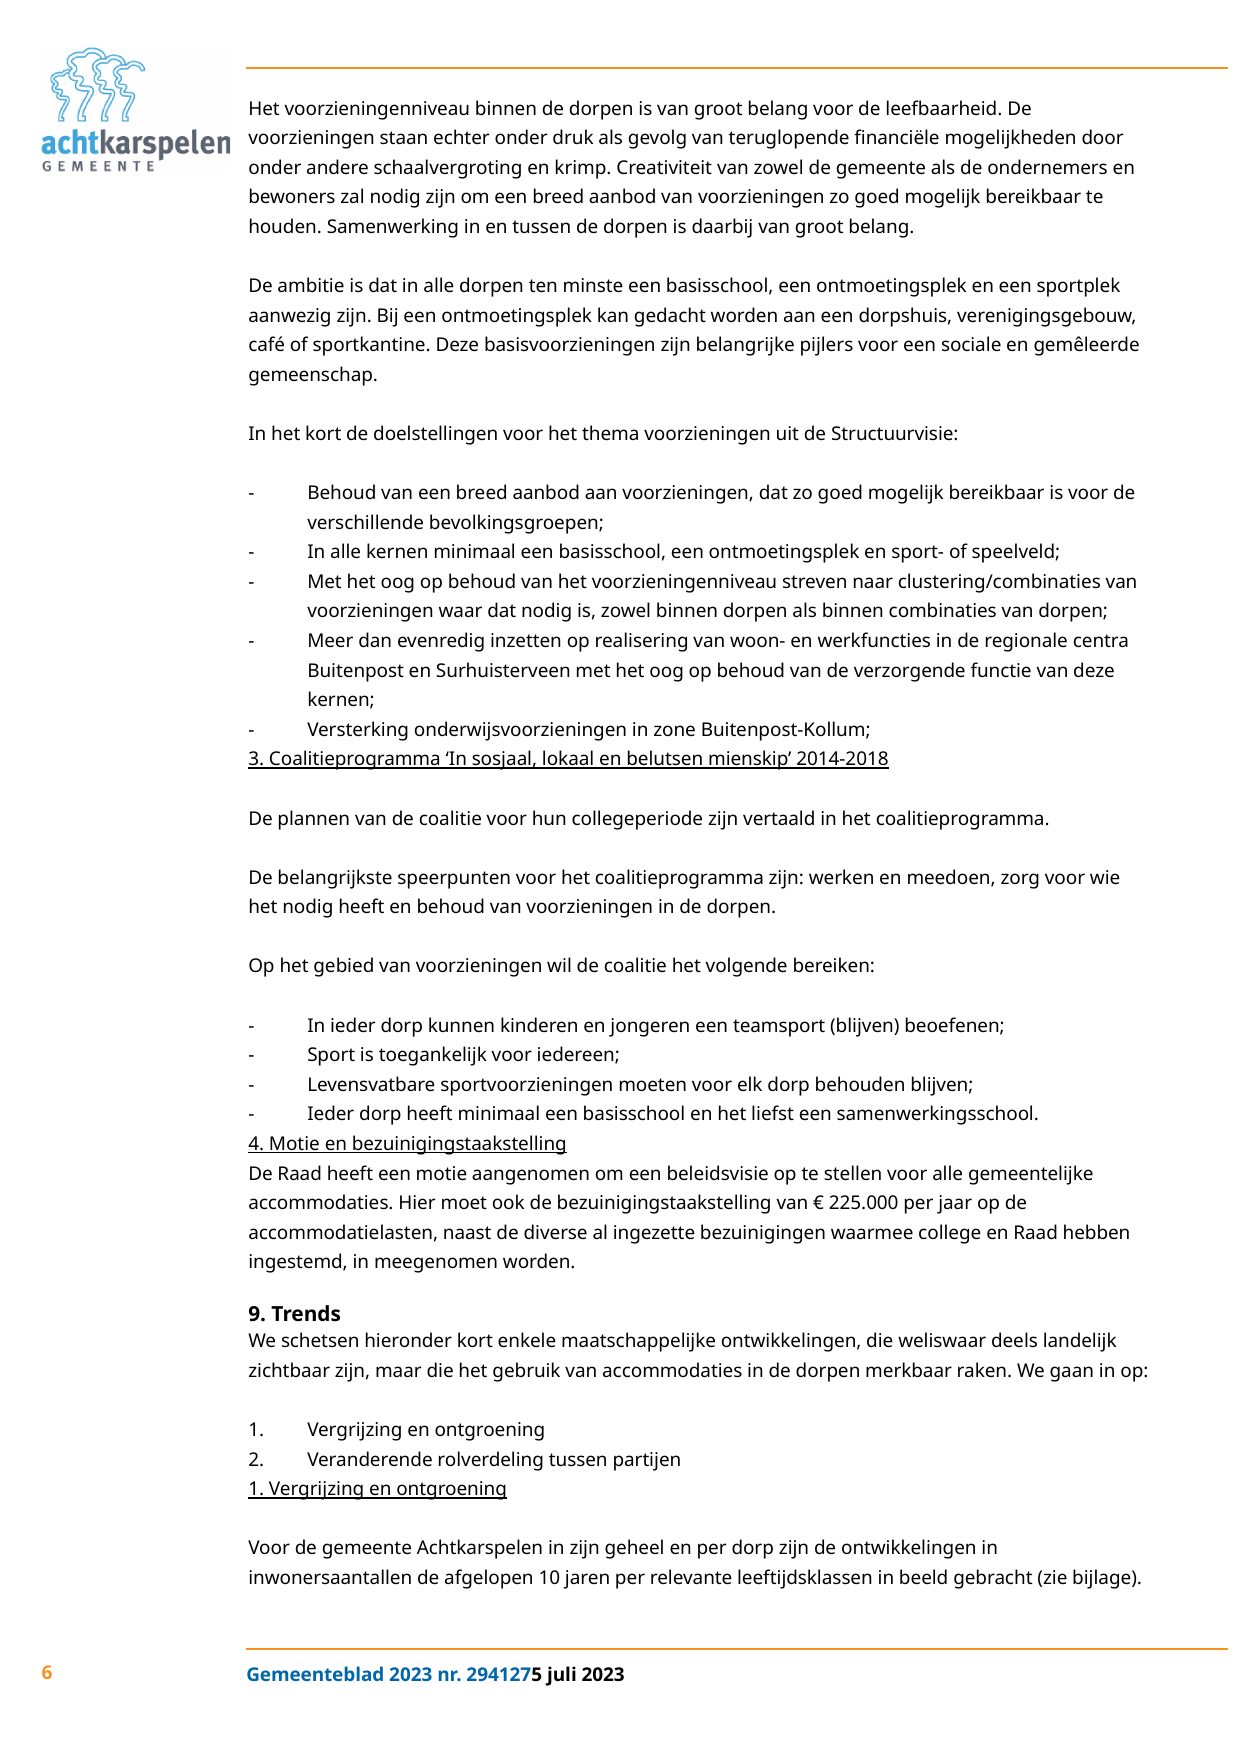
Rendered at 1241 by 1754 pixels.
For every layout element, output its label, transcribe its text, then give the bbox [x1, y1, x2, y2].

list Veranderende rolverdeling tussen partijen [248, 1446, 1152, 1471]
picture [41, 47, 231, 172]
text 1. Vergrijzing en ontgroening [248, 1475, 1152, 1501]
text 4. Motie en bezuinigingstaakstelling [248, 1130, 1152, 1156]
list Levensvatbare sportvoorzieningen moeten voor elk dorp behouden blijven; [248, 1071, 1152, 1097]
text De plannen van de coalitie voor hun collegeperiode zijn vertaald in het coalitieprogramma. [248, 805, 1152, 831]
list Ieder dorp heeft minimaal een basisschool en het liefst een samenwerkingsschool. [248, 1101, 1152, 1126]
list Sport is toegankelijk voor iedereen; [248, 1041, 1152, 1067]
list Versterking onderwijsvoorzieningen in zone Buitenpost-Kollum; [248, 716, 1152, 742]
text Het voorzieningenniveau binnen de dorpen is van groot belang voor de leefbaarheid. De voorzieningen staan echter onder druk als gevolg van teruglopende financiële mogelijkheden door onder andere schaalvergroting en krimp. Creativiteit van zowel de gemeente als de ondernemers en bewoners zal nodig zijn om een breed aanbod van voorzieningen zo goed mogelijk bereikbaar te houden. Samenwerking in en tussen de dorpen is daarbij van groot belang. [248, 95, 1152, 239]
list Behoud van een breed aanbod aan voorzieningen, dat zo goed mogelijk bereikbaar is voor de verschillende bevolkingsgroepen; [248, 479, 1152, 535]
list In alle kernen minimaal een basisschool, een ontmoetingsplek en sport- of speelveld; [248, 538, 1152, 564]
text We schetsen hieronder kort enkele maatschappelijke ontwikkelingen, die weliswaar deels landelijk zichtbaar zijn, maar die het gebruik van accommodaties in de dorpen merkbaar raken. We gaan in op: [248, 1327, 1152, 1383]
text Op het gebied van voorzieningen wil de coalitie het volgende bereiken: [248, 953, 1152, 978]
text 3. Coalitieprogramma ‘In sosjaal, lokaal en belutsen mienskip’ 2014-2018 [248, 746, 1152, 771]
text In het kort de doelstellingen voor het thema voorzieningen uit de Structuurvisie: [248, 420, 1152, 446]
text 9. Trends [248, 1299, 1152, 1327]
text Voor de gemeente Achtkarspelen in zijn geheel en per dorp zijn de ontwikkelingen in inwonersaantallen de afgelopen 10 jaren per relevante leeftijdsklassen in beeld gebracht (zie bijlage). [248, 1534, 1152, 1590]
list Vergrijzing en ontgroening [248, 1416, 1152, 1442]
text De ambitie is dat in alle dorpen ten minste een basisschool, een ontmoetingsplek en een sportplek aanwezig zijn. Bij een ontmoetingsplek kan gedacht worden aan een dorpshuis, verenigingsgebouw, café of sportkantine. Deze basisvoorzieningen zijn belangrijke pijlers voor een sociale en gemêleerde gemeenschap. [248, 272, 1152, 387]
text De belangrijkste speerpunten voor het coalitieprogramma zijn: werken en meedoen, zorg voor wie het nodig heeft en behoud van voorzieningen in de dorpen. [248, 864, 1152, 919]
text De Raad heeft een motie aangenomen om een beleidsvisie op te stellen voor alle gemeentelijke accommodaties. Hier moet ook de bezuinigingstaakstelling van € 225.000 per jaar op de accommodatielasten, naast de diverse al ingezette bezuinigingen waarmee college en Raad hebben ingestemd, in meegenomen worden. [248, 1160, 1152, 1274]
list Met het oog op behoud van het voorzieningenniveau streven naar clustering/combinaties van voorzieningen waar dat nodig is, zowel binnen dorpen als binnen combinaties van dorpen; [248, 568, 1152, 623]
list Meer dan evenredig inzetten op realisering van woon- en werkfuncties in de regionale centra Buitenpost en Surhuisterveen met het oog op behoud van de verzorgende functie van deze kernen; [248, 627, 1152, 712]
list In ieder dorp kunnen kinderen en jongeren een teamsport (blijven) beoefenen; [248, 1012, 1152, 1038]
